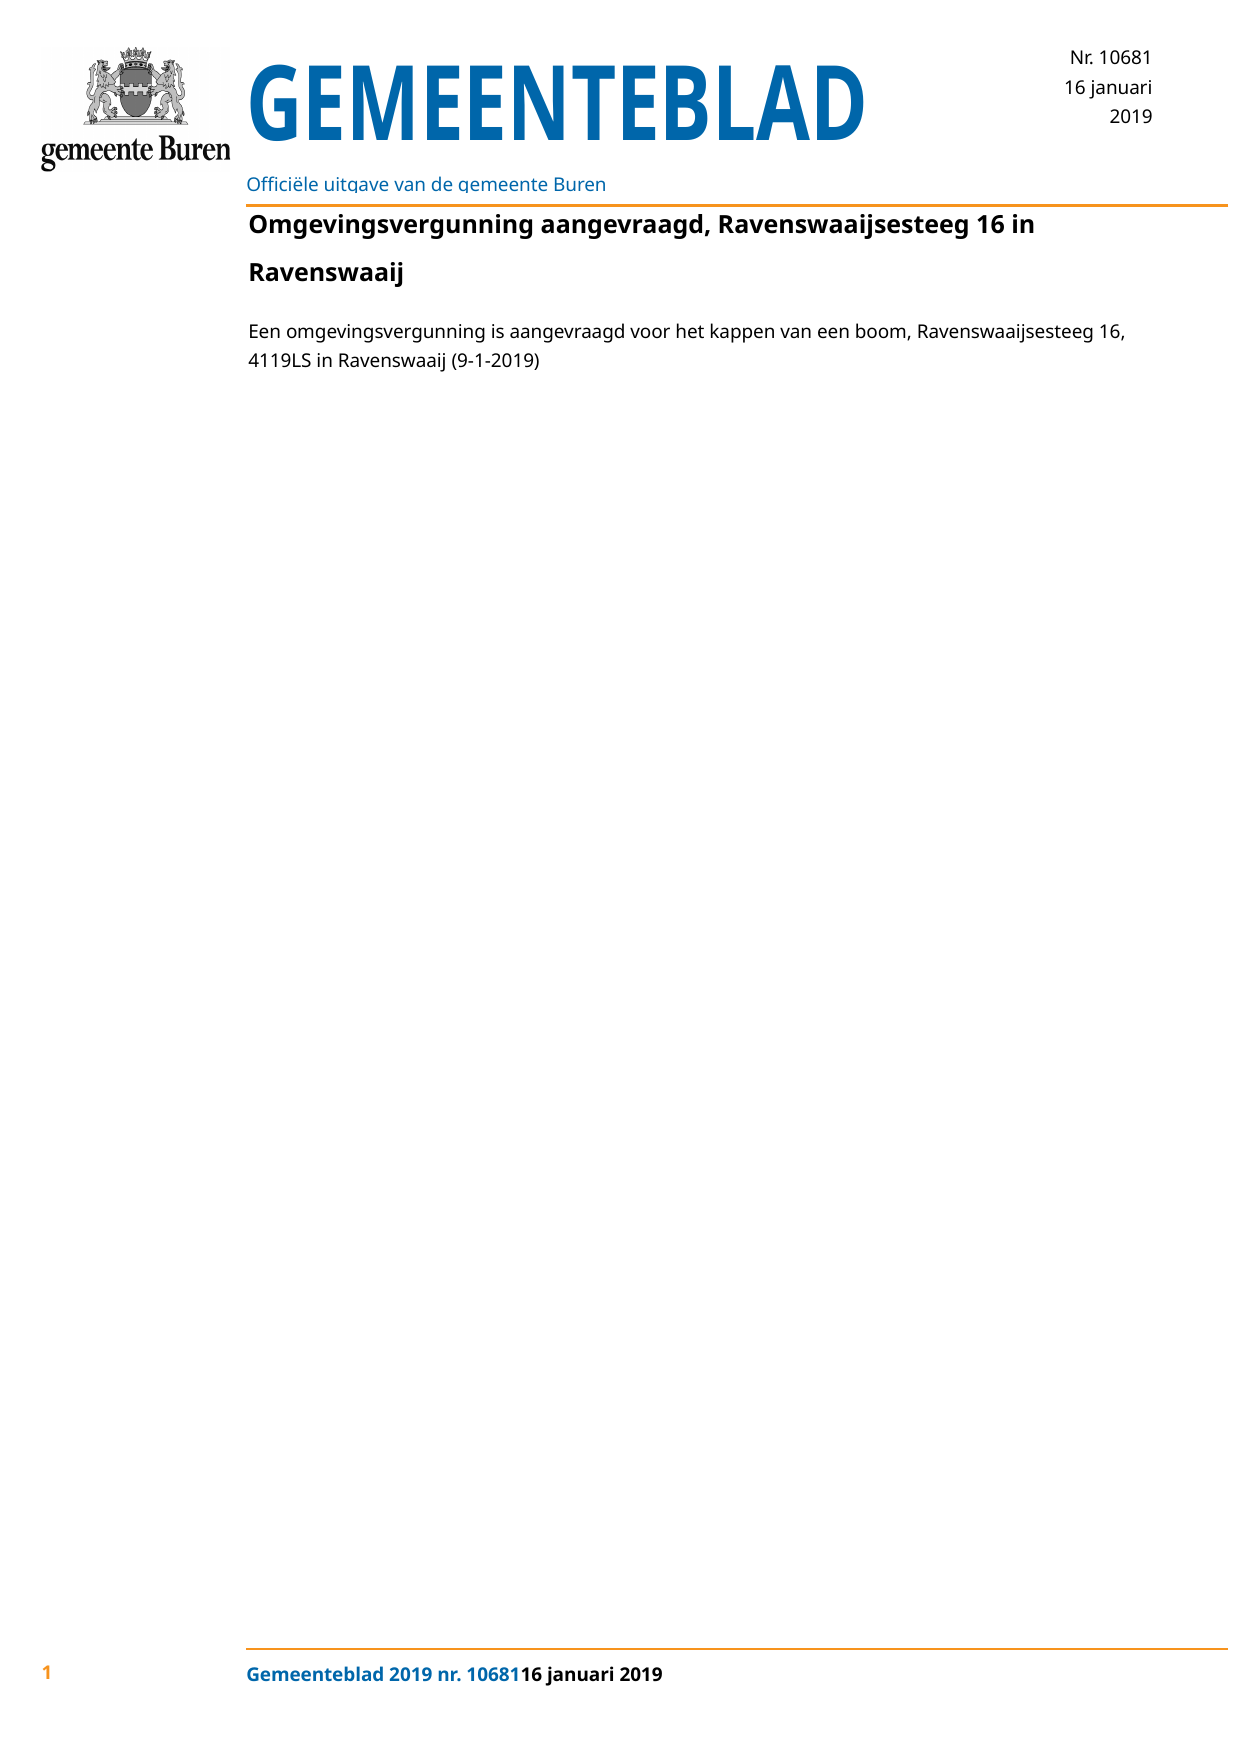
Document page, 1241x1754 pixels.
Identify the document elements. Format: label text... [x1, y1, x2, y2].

text Omgevingsvergunning aangevraagd, Ravenswaaijsesteeg 16 in Ravenswaaij [248, 207, 1152, 288]
text Een omgevingsvergunning is aangevraagd voor het kappen van een boom, Ravenswaaijsesteeg 16, 4119LS in Ravenswaaij (9-1-2019) [248, 318, 1152, 373]
picture [41, 47, 231, 172]
